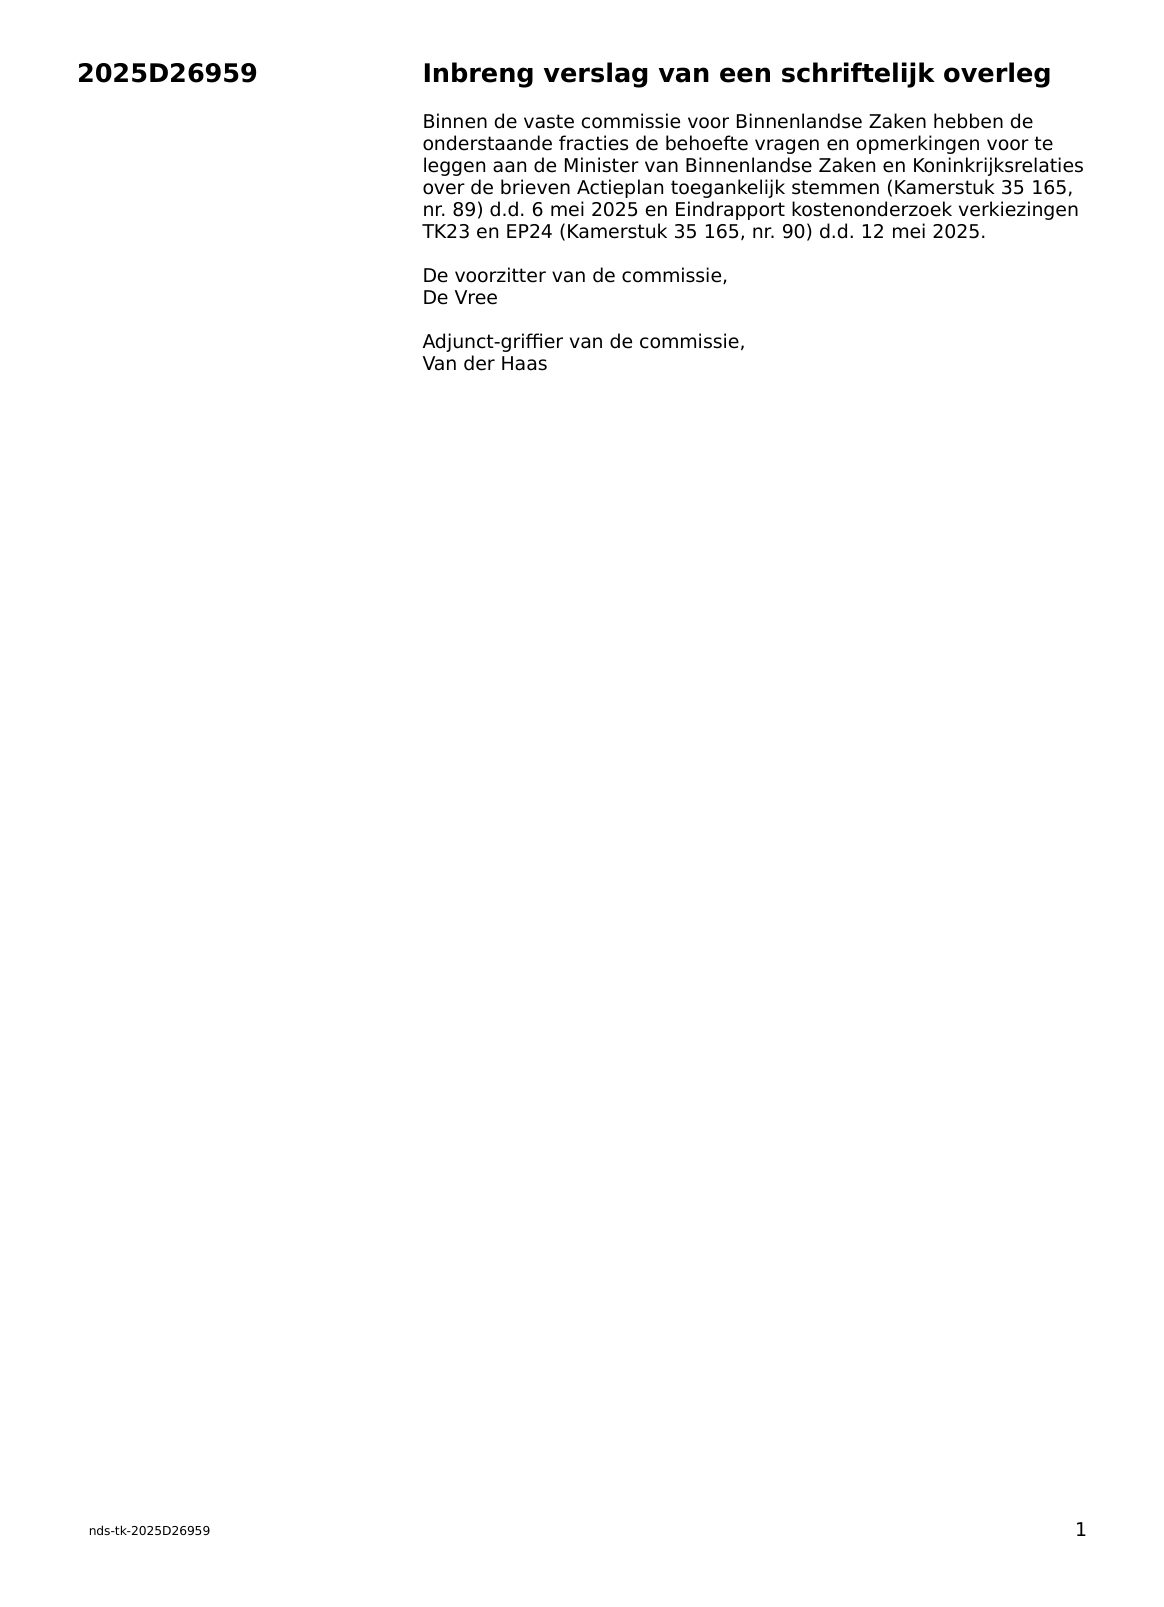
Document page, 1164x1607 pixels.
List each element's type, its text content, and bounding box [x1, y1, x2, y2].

text Van der Haas [422, 353, 1087, 375]
text Binnen de vaste commissie voor Binnenlandse Zaken hebben de onderstaande fracties de behoefte vragen en opmerkingen voor te leggen aan de Minister van Binnenlandse Zaken en Koninkrijksrelaties over de brieven Actieplan toegankelijk stemmen (Kamerstuk 35 165, nr. 89) d.d. 6 mei 2025 en Eindrapport kostenonderzoek verkiezingen TK23 en EP24 (Kamerstuk 35 165, nr. 90) d.d. 12 mei 2025. [422, 111, 1087, 243]
text Adjunct-griffier van de commissie, [422, 331, 1087, 353]
text nds-tk-2025D26959 [88, 1524, 323, 1538]
text De Vree [422, 287, 1087, 309]
text De voorzitter van de commissie, [422, 265, 1087, 287]
text 2025D26959 Inbreng verslag van een schriftelijk overleg [77, 59, 1087, 89]
